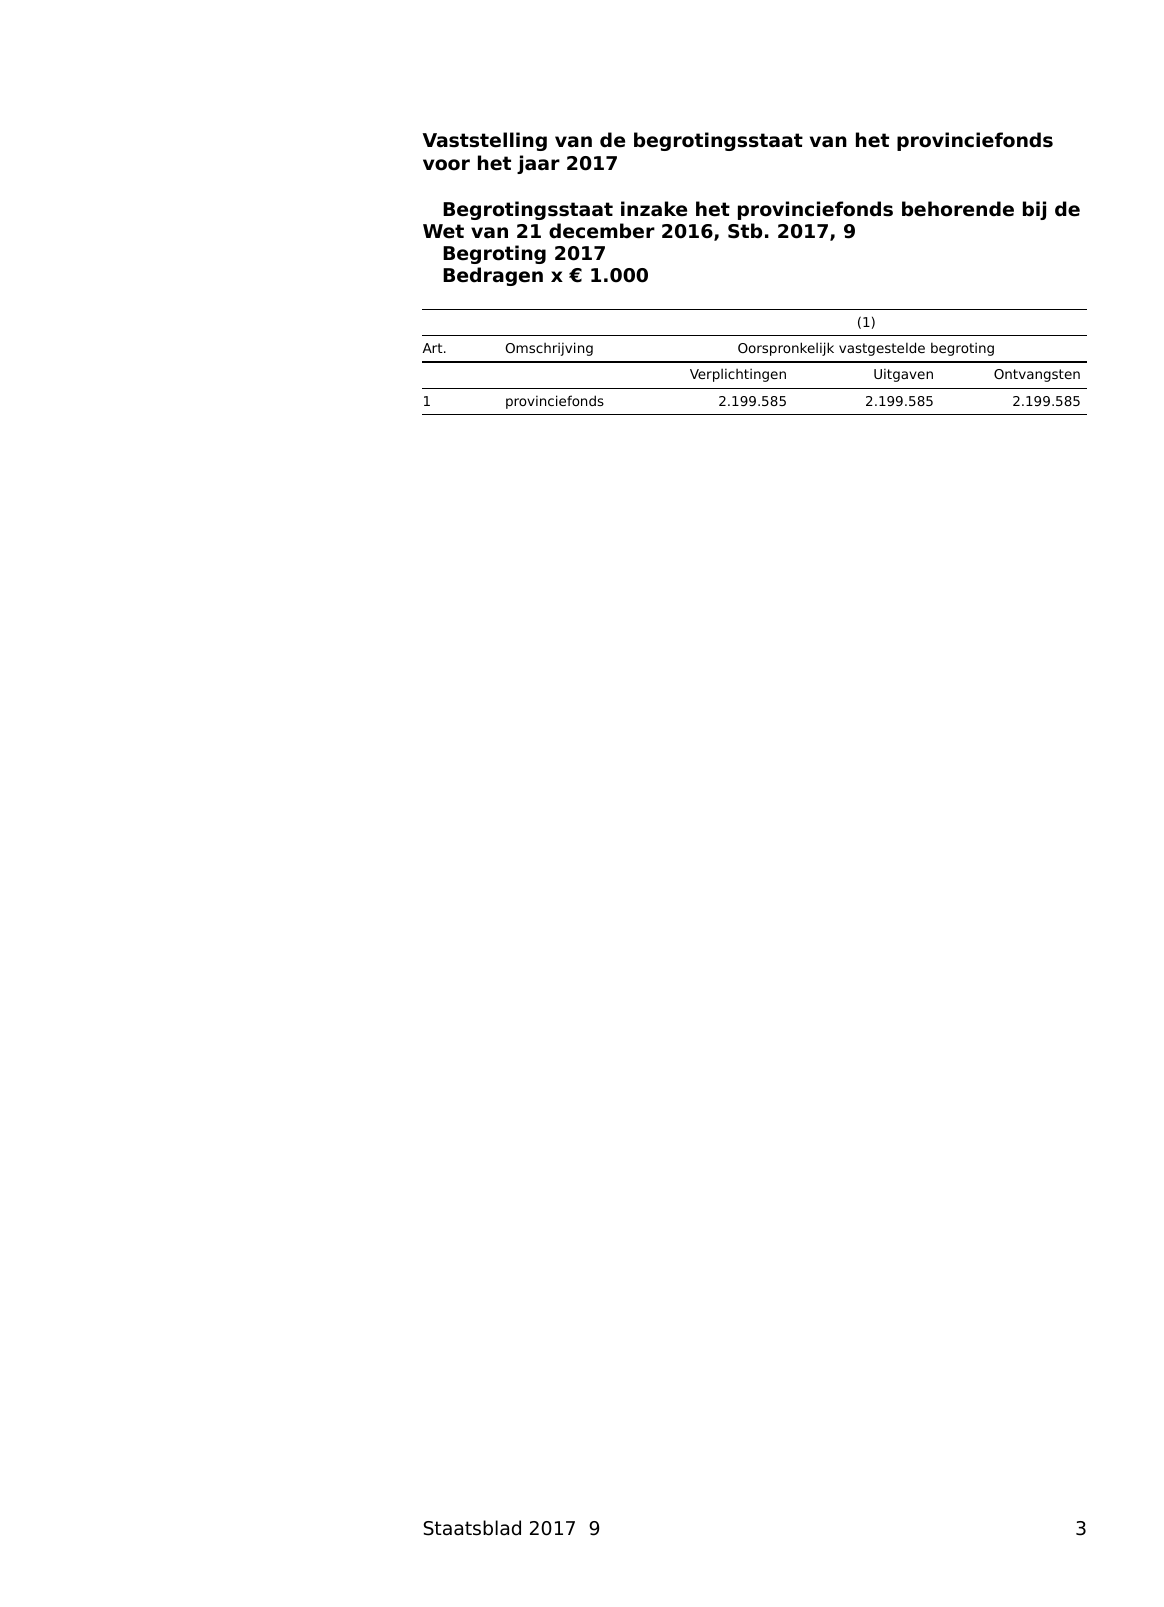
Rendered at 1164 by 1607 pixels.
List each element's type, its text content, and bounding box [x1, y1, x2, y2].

text Begrotingsstaat inzake het provinciefonds behorende bij de Wet van 21 december 2016, Stb. 2017, 9 [422, 199, 1087, 243]
table_cell Verplichtingen [646, 363, 793, 388]
table_cell [422, 363, 499, 388]
text Begroting 2017 [422, 243, 1087, 265]
table_header (1) [646, 310, 1087, 335]
table_cell 2.199.585 [940, 389, 1087, 414]
table_header [499, 310, 646, 335]
table_cell [499, 363, 646, 388]
table_cell Oorspronkelijk vastgestelde begroting [646, 336, 1087, 361]
table_cell 2.199.585 [646, 389, 793, 414]
table_cell Art. [422, 336, 499, 361]
table_cell Omschrijving [499, 336, 646, 361]
text Bedragen x € 1.000 [422, 265, 1087, 287]
table_cell 2.199.585 [793, 389, 940, 414]
table_cell Ontvangsten [940, 363, 1087, 388]
table_header [422, 310, 499, 335]
table_cell 1 [422, 389, 499, 414]
table_cell Uitgaven [793, 363, 940, 388]
subtitle Vaststelling van de begrotingsstaat van het provinciefonds voor het jaar 2017 [422, 130, 1087, 174]
table_cell provinciefonds [499, 389, 646, 414]
